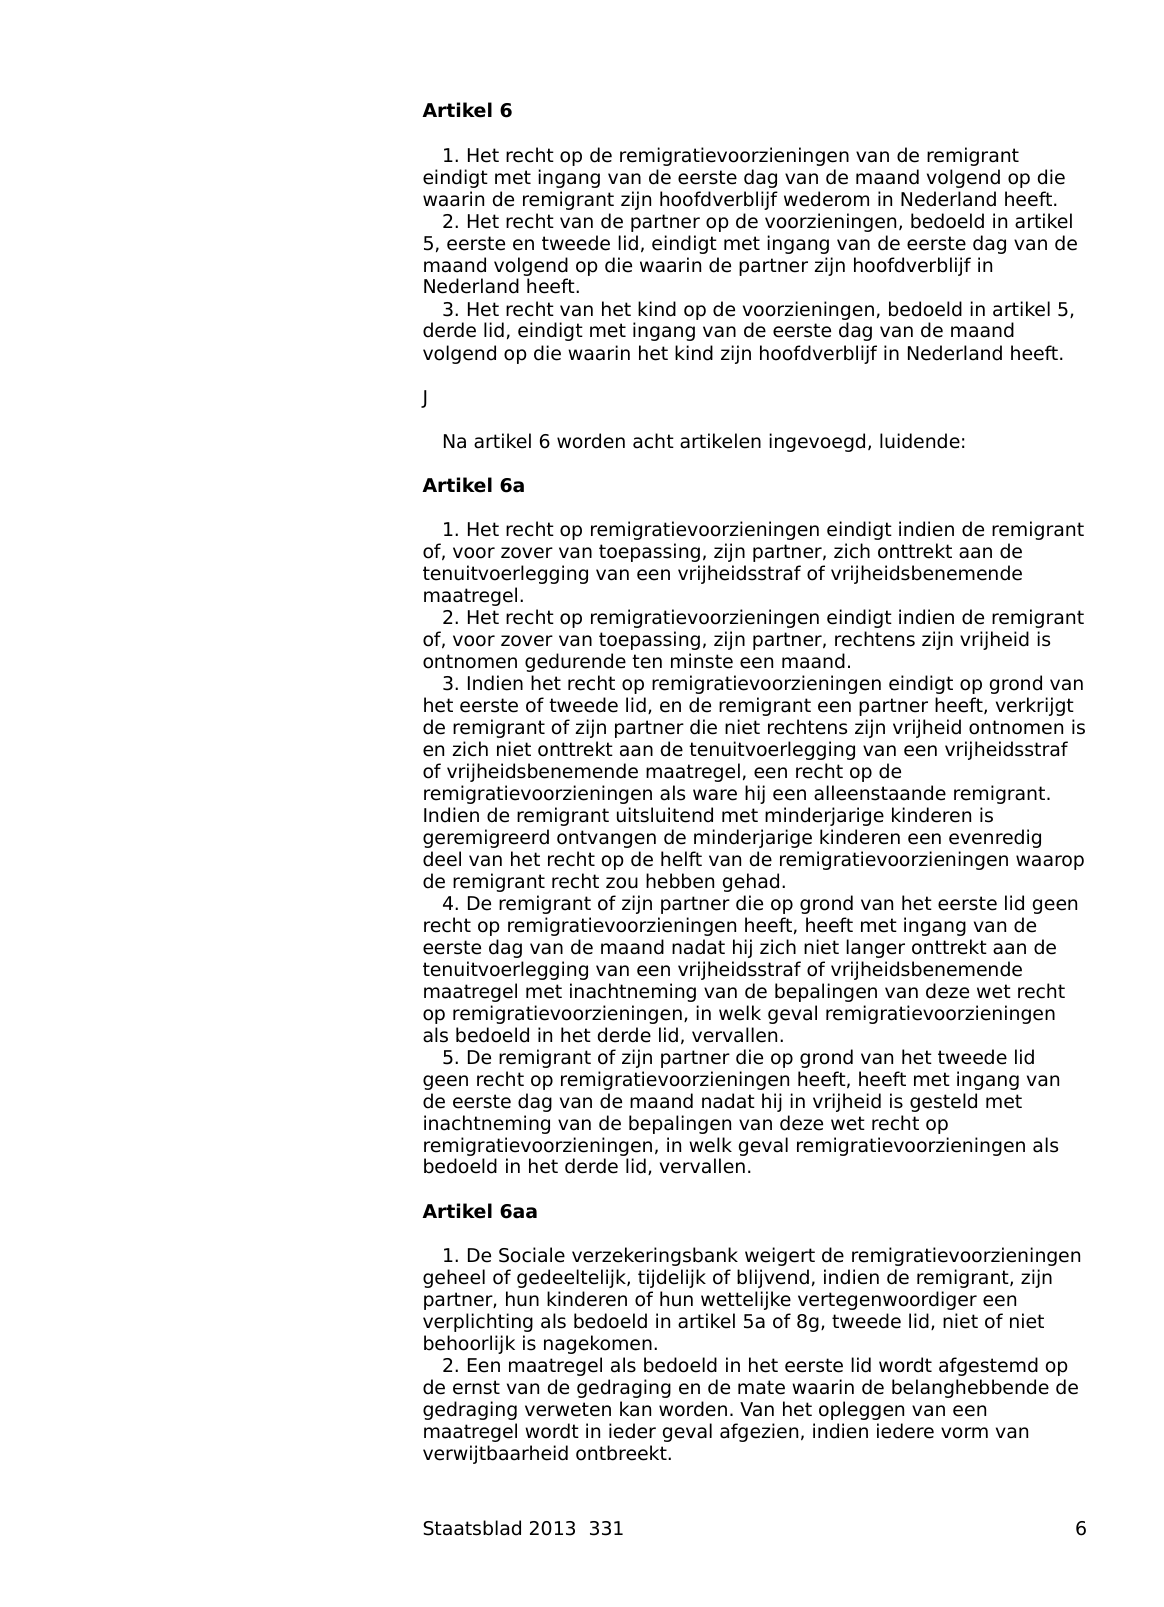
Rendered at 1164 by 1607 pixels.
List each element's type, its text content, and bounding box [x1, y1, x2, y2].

text 3. Het recht van het kind op de voorzieningen, bedoeld in artikel 5, derde lid, eindigt met ingang van de eerste dag van de maand volgend op die waarin het kind zijn hoofdverblijf in Nederland heeft. [422, 298, 1087, 364]
text 1. Het recht op remigratievoorzieningen eindigt indien de remigrant of, voor zover van toepassing, zijn partner, zich onttrekt aan de tenuitvoerlegging van een vrijheidsstraf of vrijheidsbenemende maatregel. [422, 519, 1087, 607]
subtitle Artikel 6aa [422, 1201, 1087, 1223]
subtitle Artikel 6a [422, 475, 1087, 497]
subtitle Artikel 6 [422, 100, 1087, 122]
text 2. Een maatregel als bedoeld in het eerste lid wordt afgestemd op de ernst van de gedraging en de mate waarin de belanghebbende de gedraging verweten kan worden. Van het opleggen van een maatregel wordt in ieder geval afgezien, indien iedere vorm van verwijtbaarheid ontbreekt. [422, 1355, 1087, 1464]
text 2. Het recht van de partner op de voorzieningen, bedoeld in artikel 5, eerste en tweede lid, eindigt met ingang van de eerste dag van de maand volgend op die waarin de partner zijn hoofdverblijf in Nederland heeft. [422, 211, 1087, 298]
text 4. De remigrant of zijn partner die op grond van het eerste lid geen recht op remigratievoorzieningen heeft, heeft met ingang van de eerste dag van de maand nadat hij zich niet langer onttrekt aan de tenuitvoerlegging van een vrijheidsstraf of vrijheidsbenemende maatregel met inachtneming van de bepalingen van deze wet recht op remigratievoorzieningen, in welk geval remigratievoorzieningen als bedoeld in het derde lid, vervallen. [422, 893, 1087, 1047]
text 5. De remigrant of zijn partner die op grond van het tweede lid geen recht op remigratievoorzieningen heeft, heeft met ingang van de eerste dag van de maand nadat hij in vrijheid is gesteld met inachtneming van de bepalingen van deze wet recht op remigratievoorzieningen, in welk geval remigratievoorzieningen als bedoeld in het derde lid, vervallen. [422, 1047, 1087, 1178]
text 1. Het recht op de remigratievoorzieningen van de remigrant eindigt met ingang van de eerste dag van de maand volgend op die waarin de remigrant zijn hoofdverblijf wederom in Nederland heeft. [422, 144, 1087, 211]
text J [422, 387, 1087, 408]
text 3. Indien het recht op remigratievoorzieningen eindigt op grond van het eerste of tweede lid, en de remigrant een partner heeft, verkrijgt de remigrant of zijn partner die niet rechtens zijn vrijheid ontnomen is en zich niet onttrekt aan de tenuitvoerlegging van een vrijheidsstraf of vrijheidsbenemende maatregel, een recht op de remigratievoorzieningen als ware hij een alleenstaande remigrant. Indien de remigrant uitsluitend met minderjarige kinderen is geremigreerd ontvangen de minderjarige kinderen een evenredig deel van het recht op de helft van de remigratievoorzieningen waarop de remigrant recht zou hebben gehad. [422, 673, 1087, 893]
text 2. Het recht op remigratievoorzieningen eindigt indien de remigrant of, voor zover van toepassing, zijn partner, rechtens zijn vrijheid is ontnomen gedurende ten minste een maand. [422, 607, 1087, 673]
text Na artikel 6 worden acht artikelen ingevoegd, luidende: [422, 431, 1087, 453]
text 1. De Sociale verzekeringsbank weigert de remigratievoorzieningen geheel of gedeeltelijk, tijdelijk of blijvend, indien de remigrant, zijn partner, hun kinderen of hun wettelijke vertegenwoordiger een verplichting als bedoeld in artikel 5a of 8g, tweede lid, niet of niet behoorlijk is nagekomen. [422, 1245, 1087, 1355]
